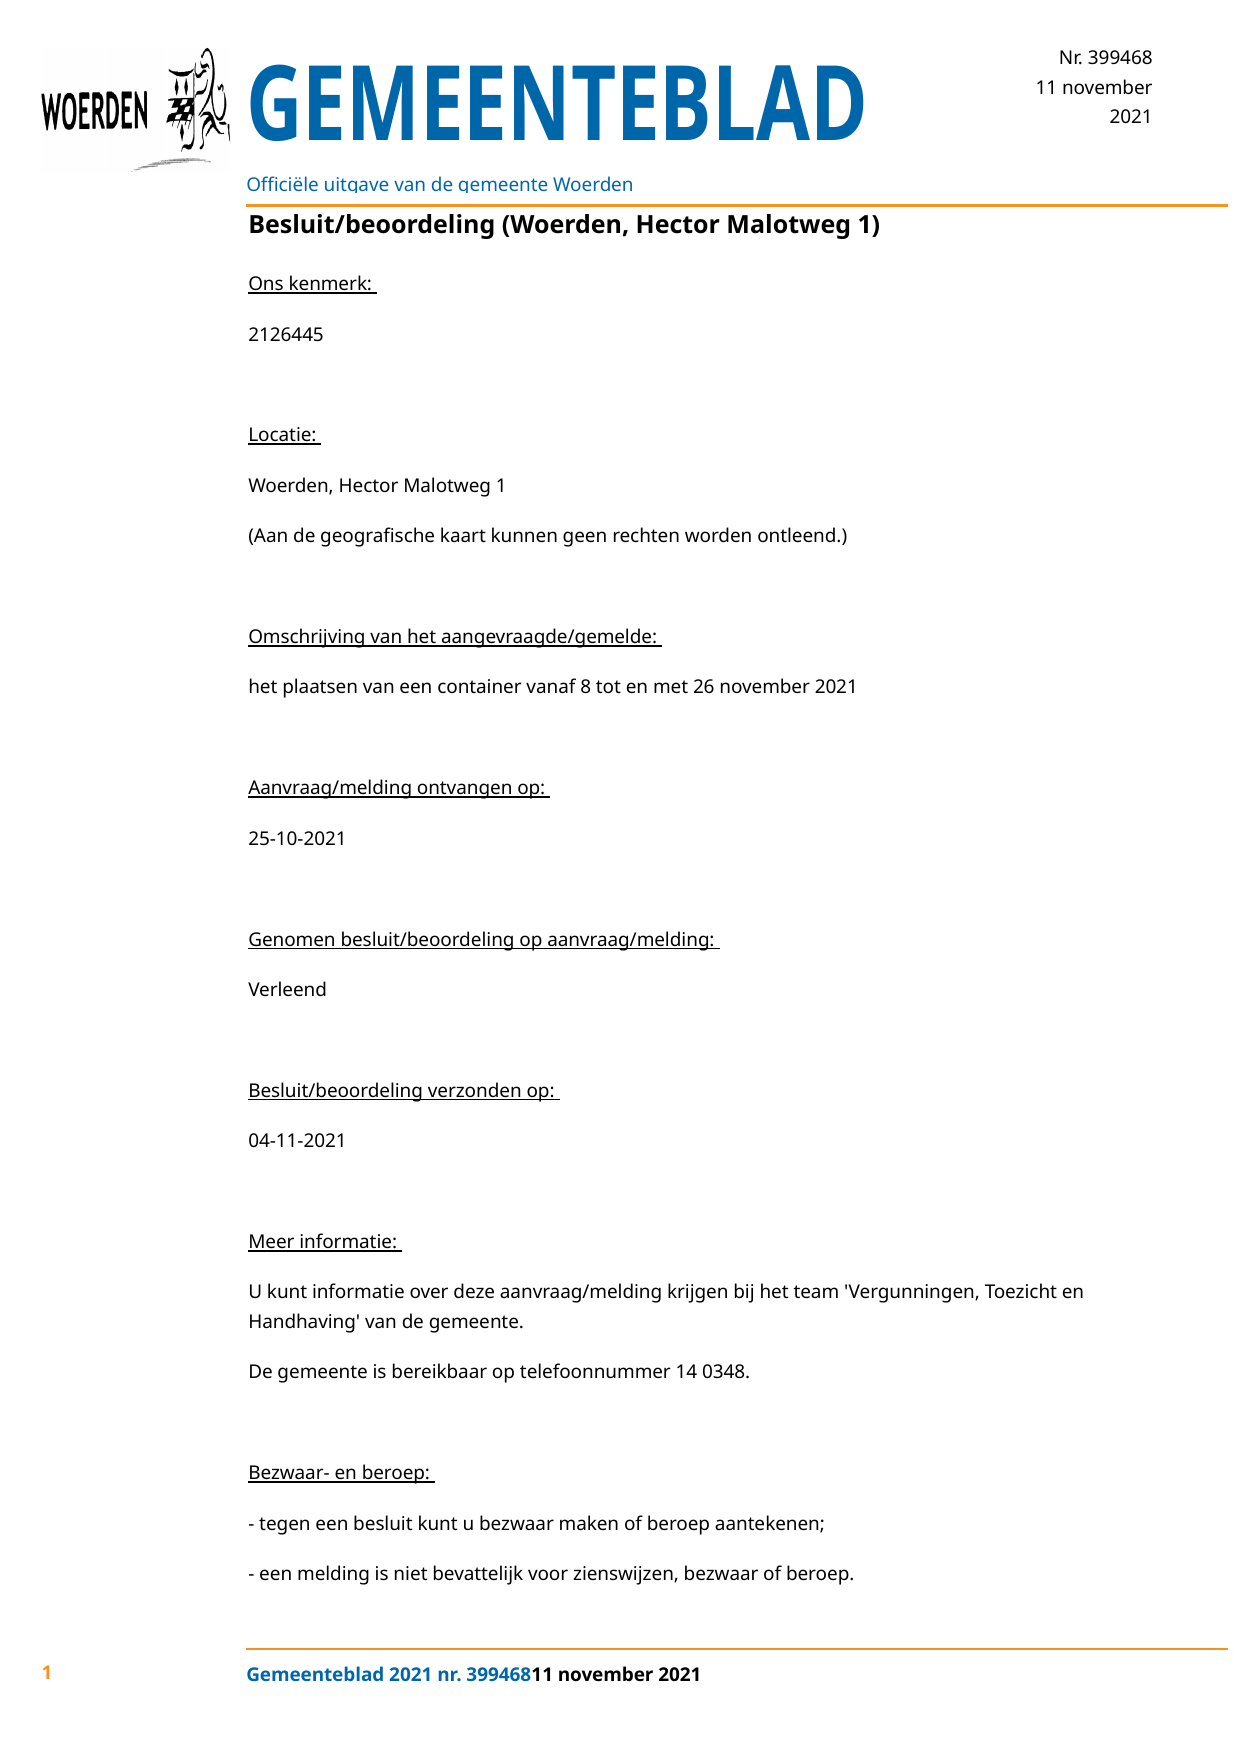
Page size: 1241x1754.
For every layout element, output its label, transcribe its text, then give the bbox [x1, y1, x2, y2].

text Ons kenmerk: [248, 270, 1152, 296]
text Genomen besluit/beoordeling op aanvraag/melding: [248, 926, 1152, 951]
text Besluit/beoordeling (Woerden, Hector Malotweg 1) [248, 207, 1152, 241]
text 25-10-2021 [248, 825, 1152, 851]
text Locatie: [248, 422, 1152, 447]
text De gemeente is bereikbaar op telefoonnummer 14 0348. [248, 1359, 1152, 1384]
text 04-11-2021 [248, 1127, 1152, 1153]
text Omschrijving van het aangevraagde/gemelde: [248, 623, 1152, 649]
text het plaatsen van een container vanaf 8 tot en met 26 november 2021 [248, 674, 1152, 699]
text U kunt informatie over deze aanvraag/melding krijgen bij het team 'Vergunningen, Toezicht en Handhaving' van de gemeente. [248, 1279, 1152, 1334]
text (Aan de geografische kaart kunnen geen rechten worden ontleend.) [248, 522, 1152, 548]
text Verleend [248, 976, 1152, 1002]
text Woerden, Hector Malotweg 1 [248, 472, 1152, 498]
text - tegen een besluit kunt u bezwaar maken of beroep aantekenen; [248, 1510, 1152, 1536]
text Aanvraag/melding ontvangen op: [248, 774, 1152, 800]
text Meer informatie: [248, 1228, 1152, 1254]
text Bezwaar- en beroep: [248, 1459, 1152, 1485]
picture [41, 47, 231, 172]
text 2126445 [248, 321, 1152, 346]
text - een melding is niet bevattelijk voor zienswijzen, bezwaar of beroep. [248, 1560, 1152, 1586]
text Besluit/beoordeling verzonden op: [248, 1077, 1152, 1103]
